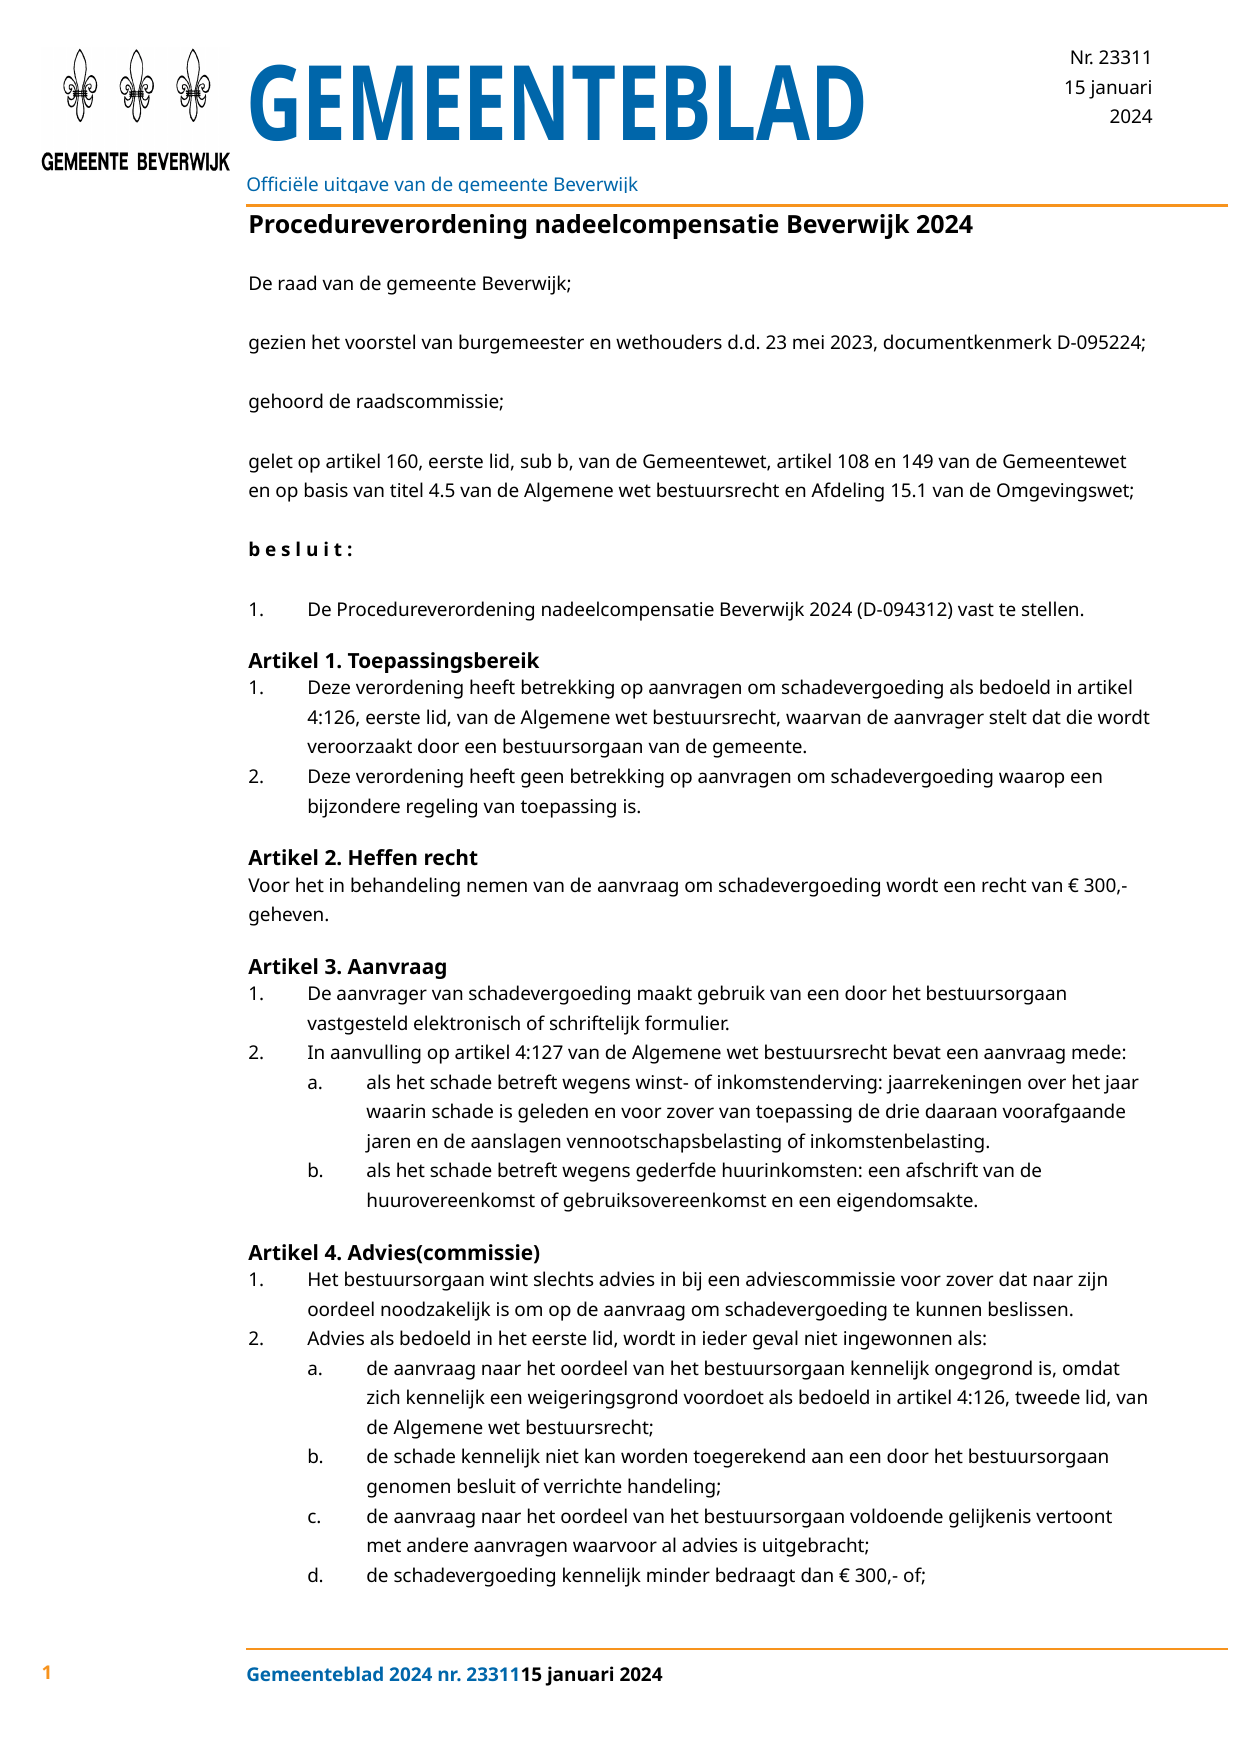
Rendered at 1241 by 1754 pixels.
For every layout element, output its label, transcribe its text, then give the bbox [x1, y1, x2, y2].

list Advies als bedoeld in het eerste lid, wordt in ieder geval niet ingewonnen als: [248, 1325, 1152, 1351]
list de schadevergoeding kennelijk minder bedraagt dan € 300,- of; [307, 1562, 1152, 1588]
text Artikel 2. Heffen recht [248, 843, 1152, 872]
text gelet op artikel 160, eerste lid, sub b, van de Gemeentewet, artikel 108 en 149 van de Gemeentewet en op basis van titel 4.5 van de Algemene wet bestuursrecht en Afdeling 15.1 van de Omgevingswet; [248, 448, 1152, 503]
list de aanvraag naar het oordeel van het bestuursorgaan voldoende gelijkenis vertoont met andere aanvragen waarvoor al advies is uitgebracht; [307, 1503, 1152, 1558]
text Artikel 3. Aanvraag [248, 952, 1152, 980]
text gehoord de raadscommissie; [248, 389, 1152, 414]
list de aanvraag naar het oordeel van het bestuursorgaan kennelijk ongegrond is, omdat zich kennelijk een weigeringsgrond voordoet als bedoeld in artikel 4:126, tweede lid, van de Algemene wet bestuursrecht; [307, 1355, 1152, 1440]
list als het schade betreft wegens gederfde huurinkomsten: een afschrift van de huurovereenkomst of gebruiksovereenkomst en een eigendomsakte. [307, 1158, 1152, 1213]
text Artikel 4. Advies(commissie) [248, 1238, 1152, 1266]
text De raad van de gemeente Beverwijk; [248, 270, 1152, 296]
text Artikel 1. Toepassingsbereik [248, 646, 1152, 674]
text gezien het voorstel van burgemeester en wethouders d.d. 23 mei 2023, documentkenmerk D-095224; [248, 329, 1152, 355]
text Voor het in behandeling nemen van de aanvraag om schadevergoeding wordt een recht van € 300,- geheven. [248, 872, 1152, 927]
list De aanvrager van schadevergoeding maakt gebruik van een door het bestuursorgaan vastgesteld elektronisch of schriftelijk formulier. [248, 980, 1152, 1036]
list Deze verordening heeft geen betrekking op aanvragen om schadevergoeding waarop een bijzondere regeling van toepassing is. [248, 763, 1152, 819]
text b e s l u i t : [248, 537, 1152, 562]
text Procedureverordening nadeelcompensatie Beverwijk 2024 [248, 207, 1152, 241]
list de schade kennelijk niet kan worden toegerekend aan een door het bestuursorgaan genomen besluit of verrichte handeling; [307, 1444, 1152, 1499]
list In aanvulling op artikel 4:127 van de Algemene wet bestuursrecht bevat een aanvraag mede: [248, 1039, 1152, 1065]
list Deze verordening heeft betrekking op aanvragen om schadevergoeding als bedoeld in artikel 4:126, eerste lid, van de Algemene wet bestuursrecht, waarvan de aanvrager stelt dat die wordt veroorzaakt door een bestuursorgaan van de gemeente. [248, 674, 1152, 759]
list De Procedureverordening nadeelcompensatie Beverwijk 2024 (D-094312) vast te stellen. [248, 596, 1152, 621]
picture [41, 47, 231, 172]
list als het schade betreft wegens winst- of inkomstenderving: jaarrekeningen over het jaar waarin schade is geleden en voor zover van toepassing de drie daaraan voorafgaande jaren en de aanslagen vennootschapsbelasting of inkomstenbelasting. [307, 1069, 1152, 1154]
list Het bestuursorgaan wint slechts advies in bij een adviescommissie voor zover dat naar zijn oordeel noodzakelijk is om op de aanvraag om schadevergoeding te kunnen beslissen. [248, 1266, 1152, 1321]
